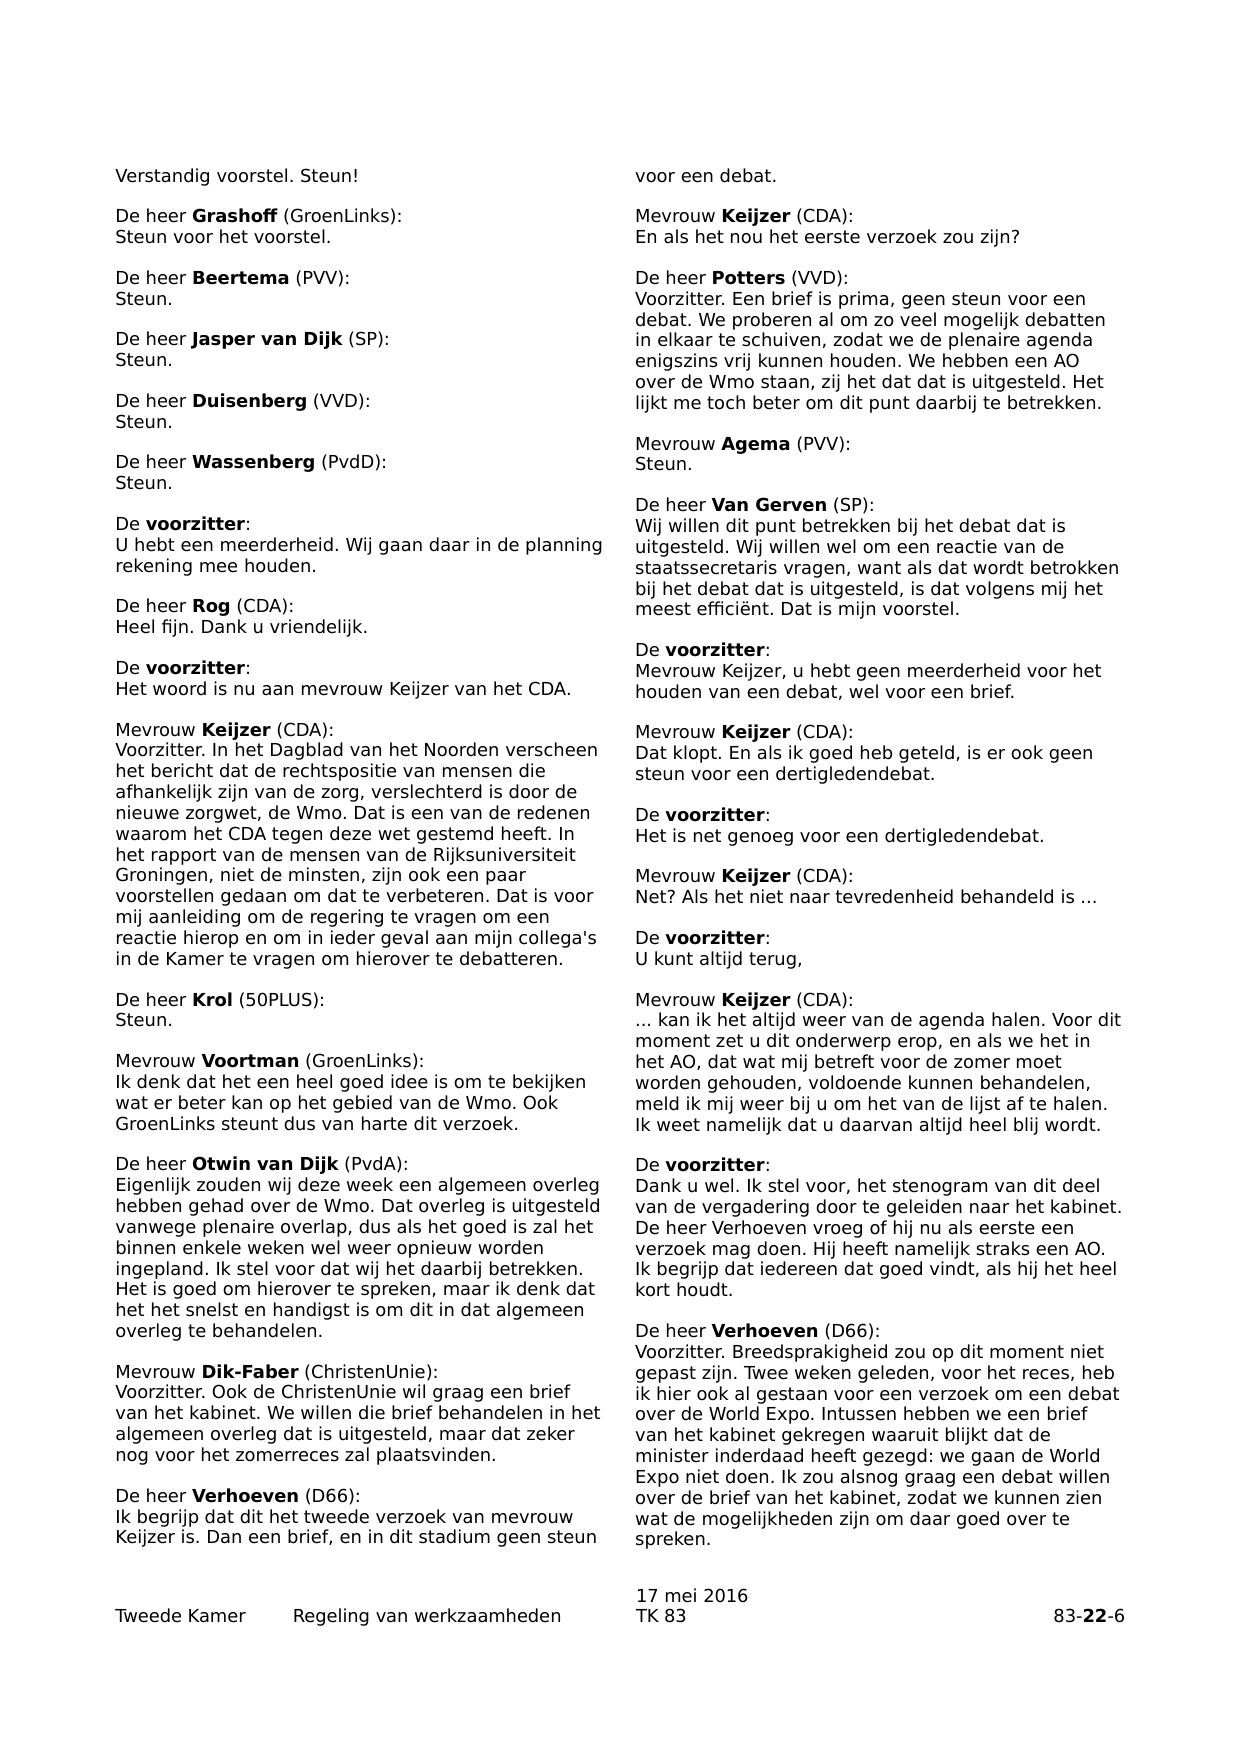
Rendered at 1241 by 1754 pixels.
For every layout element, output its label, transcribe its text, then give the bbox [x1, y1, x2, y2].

text Mevrouw Keijzer (CDA): [635, 989, 1125, 1010]
text ... kan ik het altijd weer van de agenda halen. Voor dit moment zet u dit onderwerp erop, en als we het in het AO, dat wat mij betreft voor de zomer moet worden gehouden, voldoende kunnen behandelen, meld ik mij weer bij u om het van de lijst af te halen. Ik weet namelijk dat u daarvan altijd heel blij wordt. [635, 1010, 1125, 1135]
text Steun voor het voorstel. [115, 227, 605, 248]
text Het woord is nu aan mevrouw Keijzer van het CDA. [115, 679, 605, 699]
text U kunt altijd terug, [635, 948, 1125, 969]
text De heer Verhoeven (D66): [635, 1321, 1125, 1342]
text En als het nou het eerste verzoek zou zijn? [635, 227, 1125, 248]
text Ik denk dat het een heel goed idee is om te bekijken wat er beter kan op het gebied van de Wmo. Ook GroenLinks steunt dus van harte dit verzoek. [115, 1072, 605, 1134]
text De heer Rog (CDA): [115, 596, 605, 617]
text De heer Beertema (PVV): [115, 268, 605, 288]
text De heer Jasper van Dijk (SP): [115, 329, 605, 350]
text De voorzitter: [115, 658, 605, 679]
text Mevrouw Keijzer (CDA): [635, 206, 1125, 227]
text De voorzitter: [635, 1155, 1125, 1176]
text Mevrouw Keijzer, u hebt geen meerderheid voor het houden van een debat, wel voor een brief. [635, 661, 1125, 702]
text Steun. [115, 412, 605, 432]
text U hebt een meerderheid. Wij gaan daar in de planning rekening mee houden. [115, 535, 605, 576]
text Steun. [115, 350, 605, 371]
text voor een debat. [635, 165, 1125, 186]
text Verstandig voorstel. Steun! [115, 165, 605, 186]
text De heer Verhoeven (D66): [115, 1486, 605, 1506]
text Heel fijn. Dank u vriendelijk. [115, 617, 605, 638]
text Steun. [115, 1010, 605, 1031]
text Voorzitter. In het Dagblad van het Noorden verscheen het bericht dat de rechtspositie van mensen die afhankelijk zijn van de zorg, verslechterd is door de nieuwe zorgwet, de Wmo. Dat is een van de redenen waarom het CDA tegen deze wet gestemd heeft. In het rapport van de mensen van de Rijksuniversiteit Groningen, niet de minsten, zijn ook een paar voorstellen gedaan om dat te verbeteren. Dat is voor mij aanleiding om de regering te vragen om een reactie hierop en om in ieder geval aan mijn collega's in de Kamer te vragen om hierover te debatteren. [115, 740, 605, 969]
text Mevrouw Keijzer (CDA): [635, 722, 1125, 743]
text Mevrouw Keijzer (CDA): [635, 866, 1125, 887]
text Mevrouw Keijzer (CDA): [115, 719, 605, 740]
text Voorzitter. Ook de ChristenUnie wil graag een brief van het kabinet. We willen die brief behandelen in het algemeen overleg dat is uitgesteld, maar dat zeker nog voor het zomerreces zal plaatsvinden. [115, 1382, 605, 1466]
text De voorzitter: [635, 928, 1125, 948]
text Ik begrijp dat dit het tweede verzoek van mevrouw Keijzer is. Dan een brief, en in dit stadium geen steun [115, 1506, 605, 1548]
text Steun. [635, 454, 1125, 475]
text De heer Krol (50PLUS): [115, 989, 605, 1010]
text De heer Verhoeven vroeg of hij nu als eerste een verzoek mag doen. Hij heeft namelijk straks een AO. Ik begrijp dat iedereen dat goed vindt, als hij het heel kort houdt. [635, 1217, 1125, 1301]
text Steun. [115, 288, 605, 309]
text De heer Wassenberg (PvdD): [115, 452, 605, 473]
text Mevrouw Agema (PVV): [635, 433, 1125, 454]
text De heer Potters (VVD): [635, 268, 1125, 288]
text Dat klopt. En als ik goed heb geteld, is er ook geen steun voor een dertigledendebat. [635, 743, 1125, 785]
text De heer Duisenberg (VVD): [115, 391, 605, 412]
text Net? Als het niet naar tevredenheid behandeld is ... [635, 887, 1125, 908]
text Voorzitter. Een brief is prima, geen steun voor een debat. We proberen al om zo veel mogelijk debatten in elkaar te schuiven, zodat we de plenaire agenda enigszins vrij kunnen houden. We hebben een AO over de Wmo staan, zij het dat dat is uitgesteld. Het lijkt me toch beter om dit punt daarbij te betrekken. [635, 288, 1125, 413]
text De voorzitter: [635, 640, 1125, 661]
text Steun. [115, 473, 605, 494]
text De voorzitter: [635, 805, 1125, 825]
text Dank u wel. Ik stel voor, het stenogram van dit deel van de vergadering door te geleiden naar het kabinet. [635, 1176, 1125, 1217]
text Voorzitter. Breedsprakigheid zou op dit moment niet gepast zijn. Twee weken geleden, voor het reces, heb ik hier ook al gestaan voor een verzoek om een debat over de World Expo. Intussen hebben we een brief van het kabinet gekregen waaruit blijkt dat de minister inderdaad heeft gezegd: we gaan de World Expo niet doen. Ik zou alsnog graag een debat willen over de brief van het kabinet, zodat we kunnen zien wat de mogelijkheden zijn om daar goed over te spreken. [635, 1342, 1125, 1550]
text Mevrouw Dik-Faber (ChristenUnie): [115, 1362, 605, 1382]
text De voorzitter: [115, 514, 605, 535]
text Mevrouw Voortman (GroenLinks): [115, 1051, 605, 1072]
text De heer Van Gerven (SP): [635, 495, 1125, 516]
text De heer Grashoff (GroenLinks): [115, 206, 605, 227]
text Eigenlijk zouden wij deze week een algemeen overleg hebben gehad over de Wmo. Dat overleg is uitgesteld vanwege plenaire overlap, dus als het goed is zal het binnen enkele weken wel weer opnieuw worden ingepland. Ik stel voor dat wij het daarbij betrekken. Het is goed om hierover te spreken, maar ik denk dat het het snelst en handigst is om dit in dat algemeen overleg te behandelen. [115, 1175, 605, 1342]
text Het is net genoeg voor een dertigledendebat. [635, 825, 1125, 846]
text De heer Otwin van Dijk (PvdA): [115, 1154, 605, 1175]
text Wij willen dit punt betrekken bij het debat dat is uitgesteld. Wij willen wel om een reactie van de staatssecretaris vragen, want als dat wordt betrokken bij het debat dat is uitgesteld, is dat volgens mij het meest efficiënt. Dat is mijn voorstel. [635, 516, 1125, 620]
